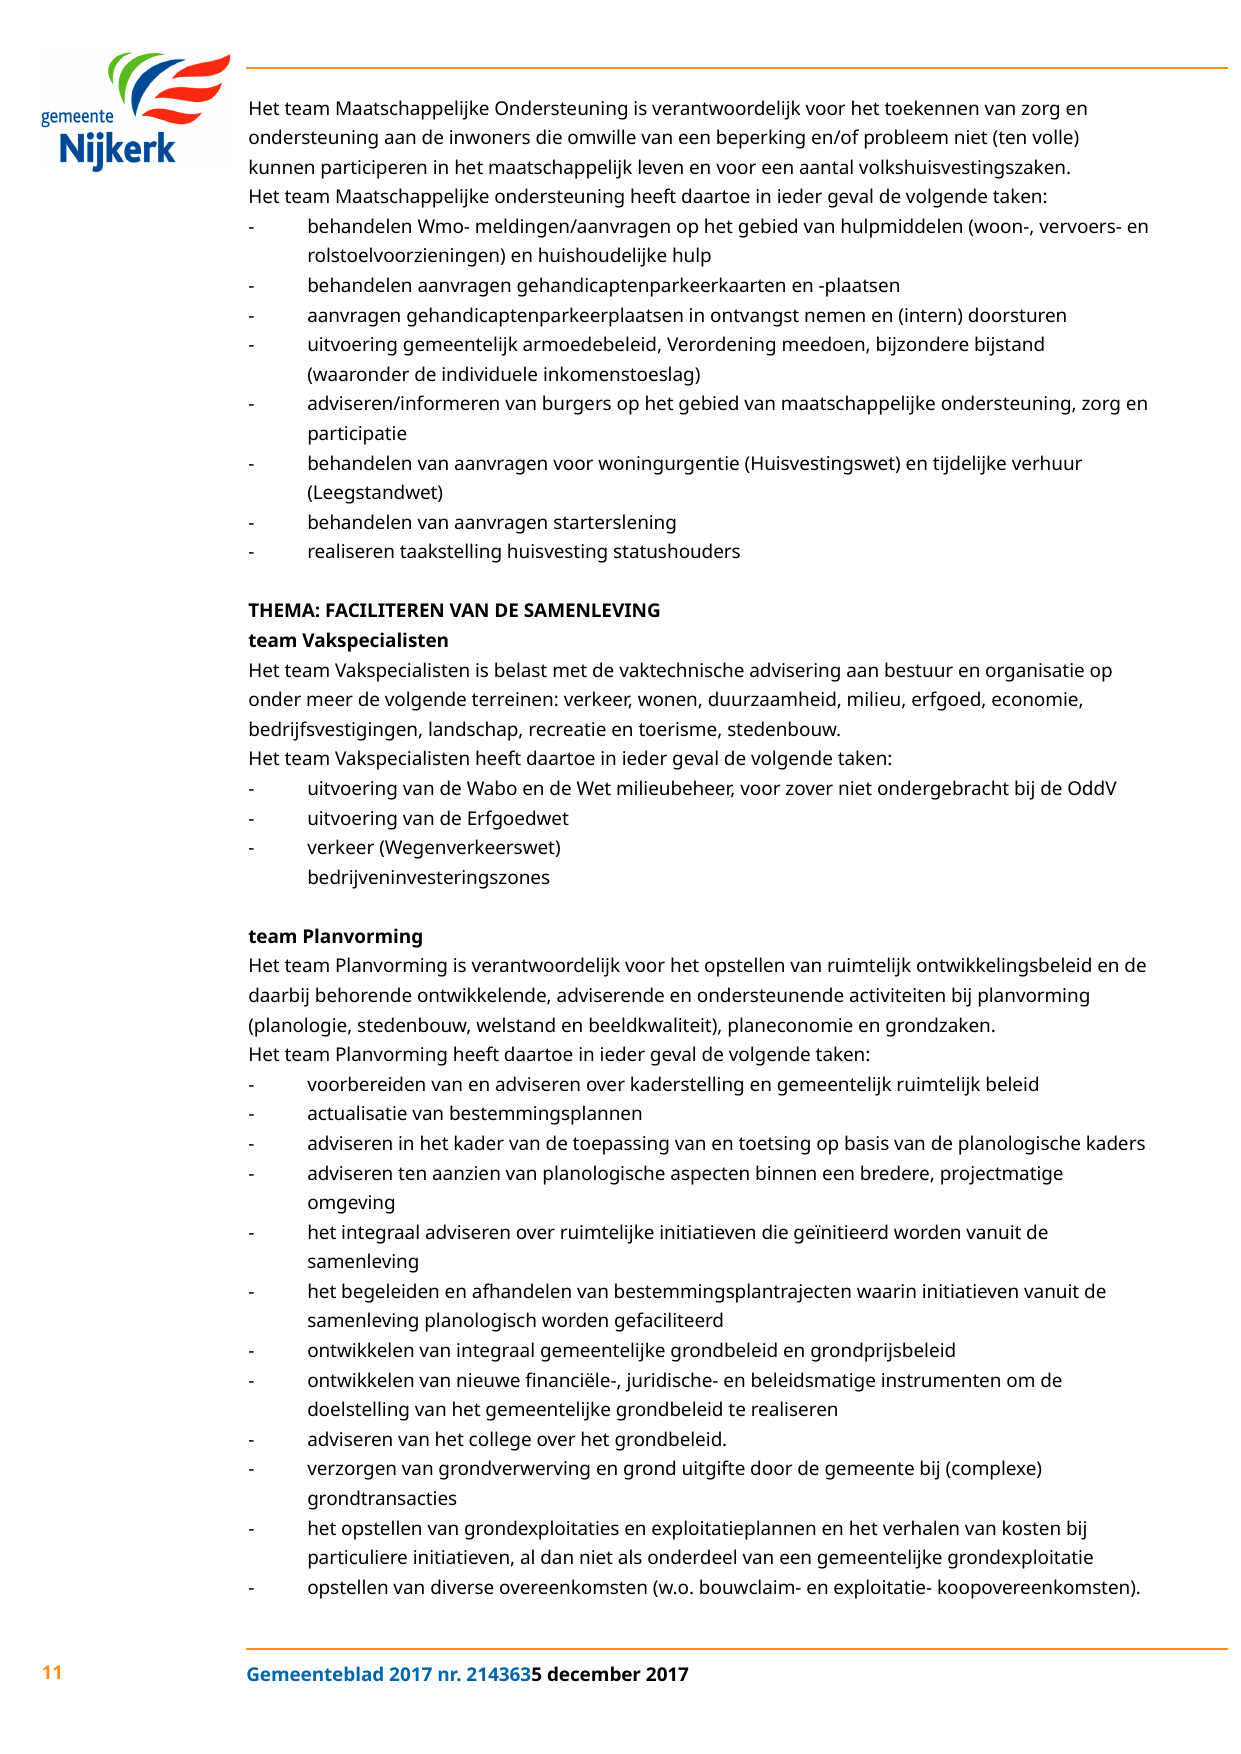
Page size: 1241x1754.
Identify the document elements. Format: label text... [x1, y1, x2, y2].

list behandelen aanvragen gehandicaptenparkeerkaarten en -plaatsen [248, 272, 1152, 298]
list adviseren ten aanzien van planologische aspecten binnen een bredere, projectmatige omgeving [248, 1160, 1152, 1215]
list actualisatie van bestemmingsplannen [248, 1101, 1152, 1126]
list aanvragen gehandicaptenparkeerplaatsen in ontvangst nemen en (intern) doorsturen [248, 302, 1152, 328]
list bedrijveninvesteringszones [248, 864, 1152, 890]
list opstellen van diverse overeenkomsten (w.o. bouwclaim- en exploitatie- koopovereenkomsten). [248, 1574, 1152, 1600]
list behandelen van aanvragen starterslening [248, 509, 1152, 535]
list adviseren/informeren van burgers op het gebied van maatschappelijke ondersteuning, zorg en participatie [248, 391, 1152, 446]
text Het team Planvorming is verantwoordelijk voor het opstellen van ruimtelijk ontwikkelingsbeleid en de daarbij behorende ontwikkelende, adviserende en ondersteunende activiteiten bij planvorming (planologie, stedenbouw, welstand en beeldkwaliteit), planeconomie en grondzaken. [248, 953, 1152, 1038]
list adviseren van het college over het grondbeleid. [248, 1426, 1152, 1452]
list ontwikkelen van integraal gemeentelijke grondbeleid en grondprijsbeleid [248, 1337, 1152, 1363]
list verkeer (Wegenverkeerswet) [248, 834, 1152, 860]
text Het team Maatschappelijke ondersteuning heeft daartoe in ieder geval de volgende taken: [248, 183, 1152, 209]
list uitvoering van de Erfgoedwet [248, 805, 1152, 831]
list het integraal adviseren over ruimtelijke initiatieven die geïnitieerd worden vanuit de samenleving [248, 1219, 1152, 1274]
list voorbereiden van en adviseren over kaderstelling en gemeentelijk ruimtelijk beleid [248, 1071, 1152, 1097]
list ontwikkelen van nieuwe financiële-, juridische- en beleidsmatige instrumenten om de doelstelling van het gemeentelijke grondbeleid te realiseren [248, 1367, 1152, 1422]
text Het team Planvorming heeft daartoe in ieder geval de volgende taken: [248, 1041, 1152, 1067]
text Het team Vakspecialisten is belast met de vaktechnische advisering aan bestuur en organisatie op onder meer de volgende terreinen: verkeer, wonen, duurzaamheid, milieu, erfgoed, economie, bedrijfsvestigingen, landschap, recreatie en toerisme, stedenbouw. [248, 657, 1152, 742]
list behandelen van aanvragen voor woningurgentie (Huisvestingswet) en tijdelijke verhuur (Leegstandwet) [248, 450, 1152, 505]
text team Planvorming [248, 923, 1152, 949]
list uitvoering gemeentelijk armoedebeleid, Verordening meedoen, bijzondere bijstand (waaronder de individuele inkomenstoeslag) [248, 331, 1152, 387]
list verzorgen van grondverwerving en grond uitgifte door de gemeente bij (complexe) grondtransacties [248, 1456, 1152, 1511]
list het begeleiden en afhandelen van bestemmingsplantrajecten waarin initiatieven vanuit de samenleving planologisch worden gefaciliteerd [248, 1278, 1152, 1333]
text THEMA: FACILITEREN VAN DE SAMENLEVING [248, 598, 1152, 623]
list uitvoering van de Wabo en de Wet milieubeheer, voor zover niet ondergebracht bij de OddV [248, 775, 1152, 801]
text Het team Vakspecialisten heeft daartoe in ieder geval de volgende taken: [248, 746, 1152, 771]
picture [41, 47, 231, 172]
text Het team Maatschappelijke Ondersteuning is verantwoordelijk voor het toekennen van zorg en ondersteuning aan de inwoners die omwille van een beperking en/of probleem niet (ten volle) kunnen participeren in het maatschappelijk leven en voor een aantal volkshuisvestingszaken. [248, 95, 1152, 180]
list adviseren in het kader van de toepassing van en toetsing op basis van de planologische kaders [248, 1130, 1152, 1156]
list behandelen Wmo- meldingen/aanvragen op het gebied van hulpmiddelen (woon-, vervoers- en rolstoelvoorzieningen) en huishoudelijke hulp [248, 213, 1152, 268]
text team Vakspecialisten [248, 627, 1152, 653]
list realiseren taakstelling huisvesting statushouders [248, 538, 1152, 564]
list het opstellen van grondexploitaties en exploitatieplannen en het verhalen van kosten bij particuliere initiatieven, al dan niet als onderdeel van een gemeentelijke grondexploitatie [248, 1515, 1152, 1570]
